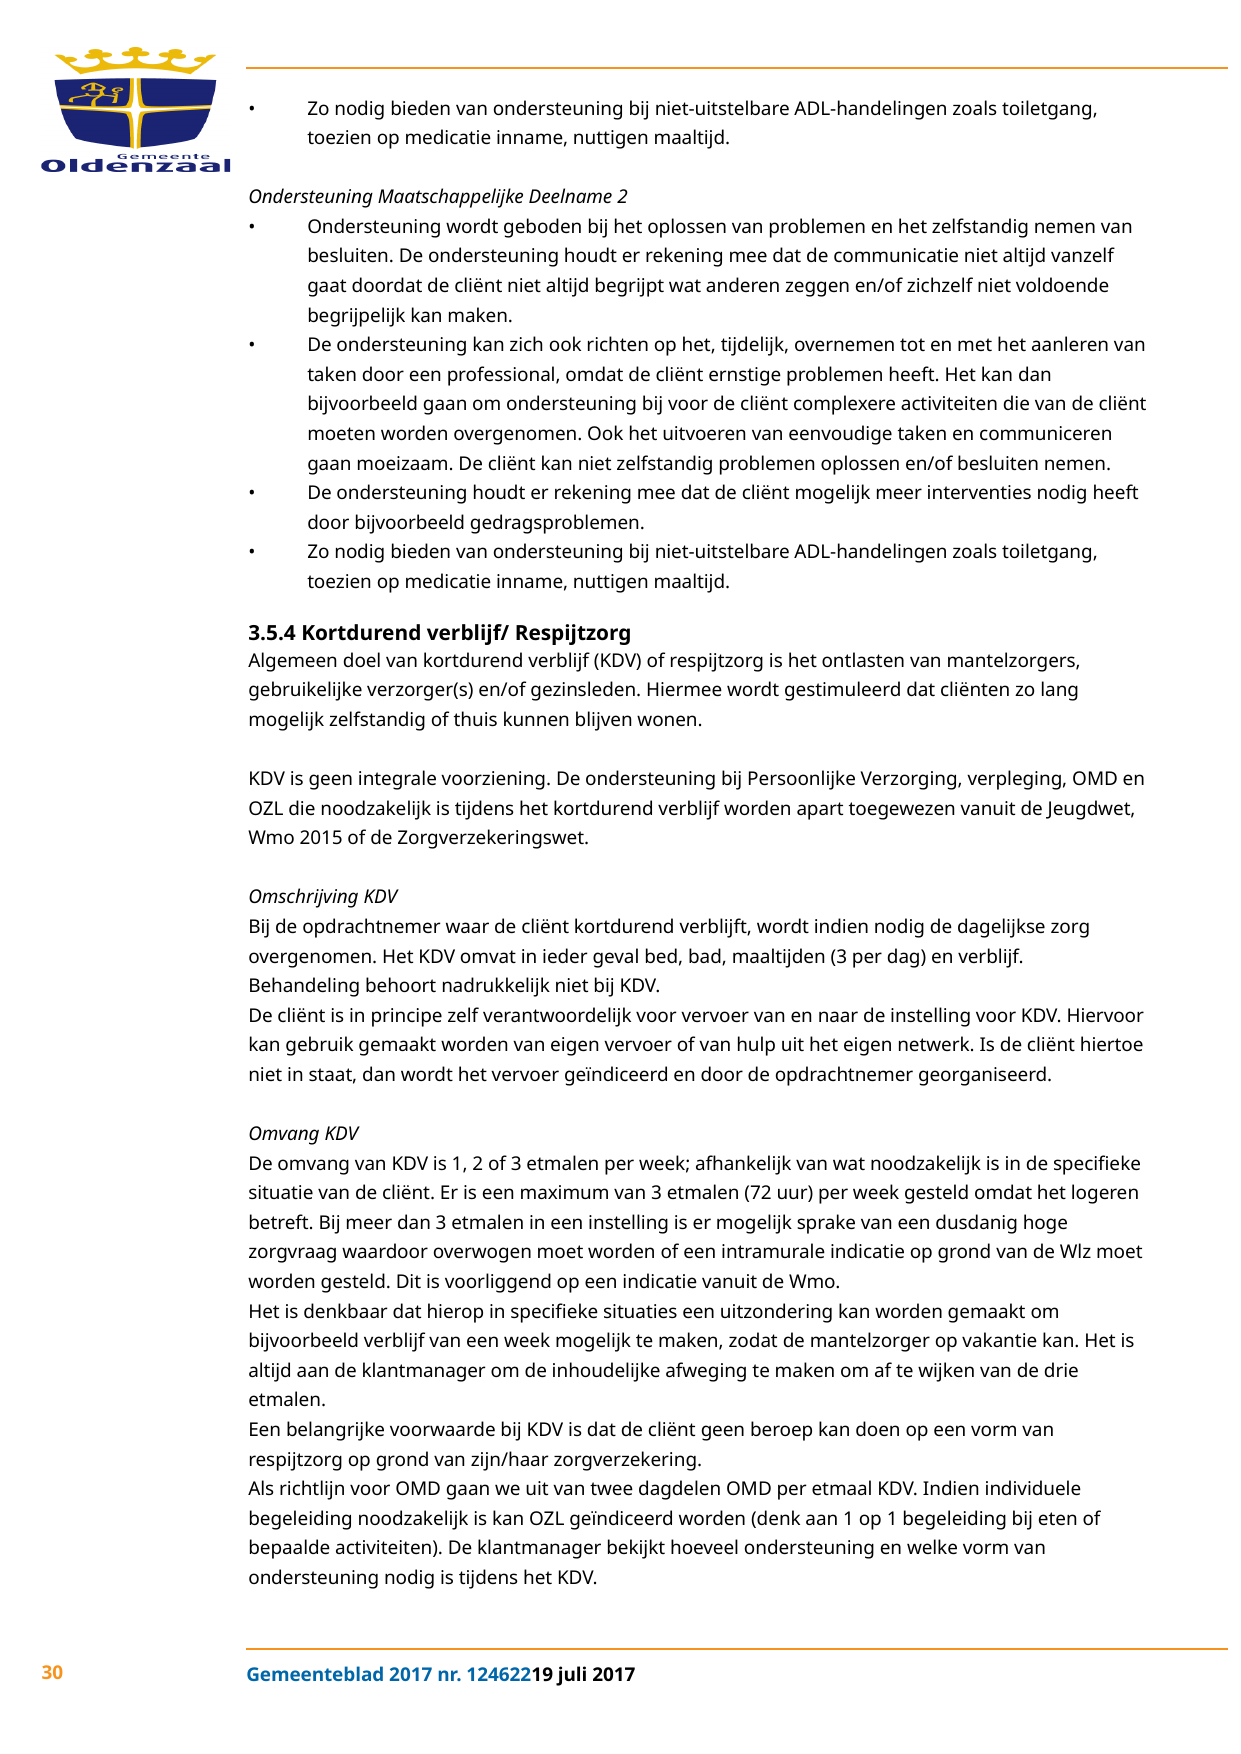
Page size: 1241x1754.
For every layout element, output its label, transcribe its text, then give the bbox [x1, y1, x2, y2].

list De ondersteuning kan zich ook richten op het, tijdelijk, overnemen tot en met het aanleren van taken door een professional, omdat de cliënt ernstige problemen heeft. Het kan dan bijvoorbeeld gaan om ondersteuning bij voor de cliënt complexere activiteiten die van de cliënt moeten worden overgenomen. Ook het uitvoeren van eenvoudige taken en communiceren gaan moeizaam. De cliënt kan niet zelfstandig problemen oplossen en/of besluiten nemen. [248, 331, 1152, 476]
list Zo nodig bieden van ondersteuning bij niet-uitstelbare ADL-handelingen zoals toiletgang, toezien op medicatie inname, nuttigen maaltijd. [248, 95, 1152, 150]
text De cliënt is in principe zelf verantwoordelijk voor vervoer van en naar de instelling voor KDV. Hiervoor kan gebruik gemaakt worden van eigen vervoer of van hulp uit het eigen netwerk. Is de cliënt hiertoe niet in staat, dan wordt het vervoer geïndiceerd en door de opdrachtnemer georganiseerd. [248, 1002, 1152, 1087]
list Zo nodig bieden van ondersteuning bij niet-uitstelbare ADL-handelingen zoals toiletgang, toezien op medicatie inname, nuttigen maaltijd. [248, 538, 1152, 594]
text Omschrijving KDV [248, 884, 1152, 909]
list De ondersteuning houdt er rekening mee dat de cliënt mogelijk meer interventies nodig heeft door bijvoorbeeld gedragsproblemen. [248, 479, 1152, 535]
text KDV is geen integrale voorziening. De ondersteuning bij Persoonlijke Verzorging, verpleging, OMD en OZL die noodzakelijk is tijdens het kortdurend verblijf worden apart toegewezen vanuit de Jeugdwet, Wmo 2015 of de Zorgverzekeringswet. [248, 765, 1152, 850]
text De omvang van KDV is 1, 2 of 3 etmalen per week; afhankelijk van wat noodzakelijk is in de specifieke situatie van de cliënt. Er is een maximum van 3 etmalen (72 uur) per week gesteld omdat het logeren betreft. Bij meer dan 3 etmalen in een instelling is er mogelijk sprake van een dusdanig hoge zorgvraag waardoor overwogen moet worden of een intramurale indicatie op grond van de Wlz moet worden gesteld. Dit is voorliggend op een indicatie vanuit de Wmo. [248, 1150, 1152, 1294]
text Omvang KDV [248, 1120, 1152, 1146]
list Ondersteuning wordt geboden bij het oplossen van problemen en het zelfstandig nemen van besluiten. De ondersteuning houdt er rekening mee dat de communicatie niet altijd vanzelf gaat doordat de cliënt niet altijd begrijpt wat anderen zeggen en/of zichzelf niet voldoende begrijpelijk kan maken. [248, 213, 1152, 328]
text Als richtlijn voor OMD gaan we uit van twee dagdelen OMD per etmaal KDV. Indien individuele begeleiding noodzakelijk is kan OZL geïndiceerd worden (denk aan 1 op 1 begeleiding bij eten of bepaalde activiteiten). De klantmanager bekijkt hoeveel ondersteuning en welke vorm van ondersteuning nodig is tijdens het KDV. [248, 1475, 1152, 1590]
text Ondersteuning Maatschappelijke Deelname 2 [248, 183, 1152, 209]
text Bij de opdrachtnemer waar de cliënt kortdurend verblijft, wordt indien nodig de dagelijkse zorg overgenomen. Het KDV omvat in ieder geval bed, bad, maaltijden (3 per dag) en verblijf. [248, 913, 1152, 968]
picture [41, 47, 231, 172]
text Een belangrijke voorwaarde bij KDV is dat de cliënt geen beroep kan doen op een vorm van respijtzorg op grond van zijn/haar zorgverzekering. [248, 1416, 1152, 1471]
text Algemeen doel van kortdurend verblijf (KDV) of respijtzorg is het ontlasten van mantelzorgers, gebruikelijke verzorger(s) en/of gezinsleden. Hiermee wordt gestimuleerd dat cliënten zo lang mogelijk zelfstandig of thuis kunnen blijven wonen. [248, 647, 1152, 732]
text Behandeling behoort nadrukkelijk niet bij KDV. [248, 972, 1152, 998]
text Het is denkbaar dat hierop in specifieke situaties een uitzondering kan worden gemaakt om bijvoorbeeld verblijf van een week mogelijk te maken, zodat de mantelzorger op vakantie kan. Het is altijd aan de klantmanager om de inhoudelijke afweging te maken om af te wijken van de drie etmalen. [248, 1298, 1152, 1412]
text 3.5.4 Kortdurend verblijf/ Respijtzorg [248, 618, 1152, 647]
